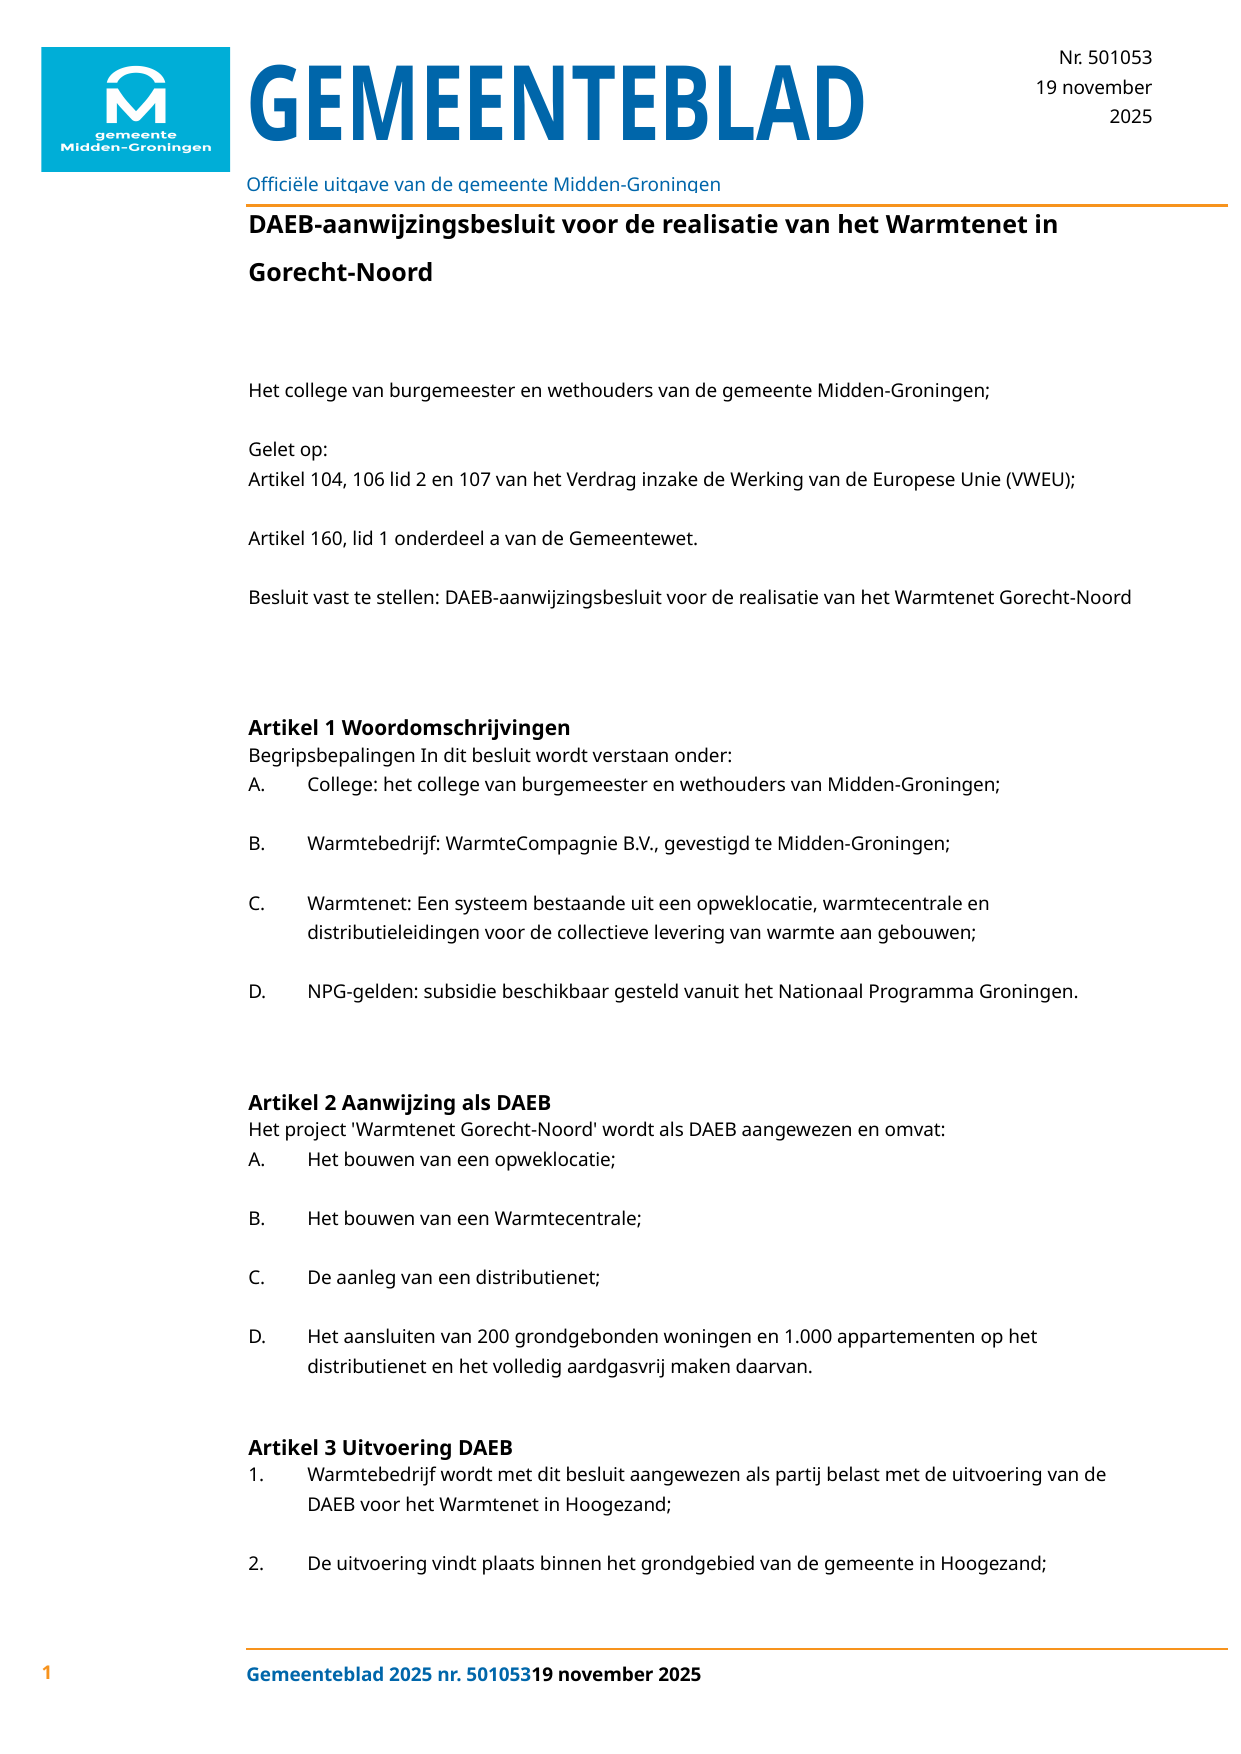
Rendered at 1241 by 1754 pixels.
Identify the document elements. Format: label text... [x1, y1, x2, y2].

list College: het college van burgemeester en wethouders van Midden-Groningen; [248, 771, 1152, 797]
list Het bouwen van een Warmtecentrale; [248, 1205, 1152, 1231]
text Het project 'Warmtenet Gorecht-Noord' wordt als DAEB aangewezen en omvat: [248, 1117, 1152, 1142]
picture [107, 89, 165, 122]
picture [108, 66, 164, 82]
list Het bouwen van een opweklocatie; [248, 1146, 1152, 1172]
text Artikel 1 Woordomschrijvingen [248, 713, 1152, 742]
text Artikel 3 Uitvoering DAEB [248, 1433, 1152, 1462]
text DAEB-aanwijzingsbesluit voor de realisatie van het Warmtenet in Gorecht-Noord [248, 207, 1152, 288]
text Artikel 160, lid 1 onderdeel a van de Gemeentewet. [248, 525, 1152, 551]
picture [184, 146, 190, 153]
list De aanleg van een distributienet; [248, 1264, 1152, 1290]
text Het college van burgemeester en wethouders van de gemeente Midden-Groningen; [248, 377, 1152, 403]
list NPG-gelden: subsidie beschikbaar gesteld vanuit het Nationaal Programma Groningen. [248, 978, 1152, 1004]
list Warmtebedrijf: WarmteCompagnie B.V., gevestigd te Midden-Groningen; [248, 831, 1152, 856]
text Gelet op: [248, 436, 1152, 462]
list De uitvoering vindt plaats binnen het grondgebied van de gemeente in Hoogezand; [248, 1550, 1152, 1576]
text Artikel 2 Aanwijzing als DAEB [248, 1088, 1152, 1117]
text Besluit vast te stellen: DAEB-aanwijzingsbesluit voor de realisatie van het Warmtenet Gorecht-Noord [248, 584, 1152, 610]
text Artikel 104, 106 lid 2 en 107 van het Verdrag inzake de Werking van de Europese Unie (VWEU); [248, 466, 1152, 492]
list Het aansluiten van 200 grondgebonden woningen en 1.000 appartementen op het distributienet en het volledig aardgasvrij maken daarvan. [248, 1324, 1152, 1379]
list Warmtenet: Een systeem bestaande uit een opweklocatie, warmtecentrale en distributieleidingen voor de collectieve levering van warmte aan gebouwen; [248, 890, 1152, 945]
text Begripsbepalingen In dit besluit wordt verstaan onder: [248, 742, 1152, 768]
list Warmtebedrijf wordt met dit besluit aangewezen als partij belast met de uitvoering van de DAEB voor het Warmtenet in Hoogezand; [248, 1462, 1152, 1517]
